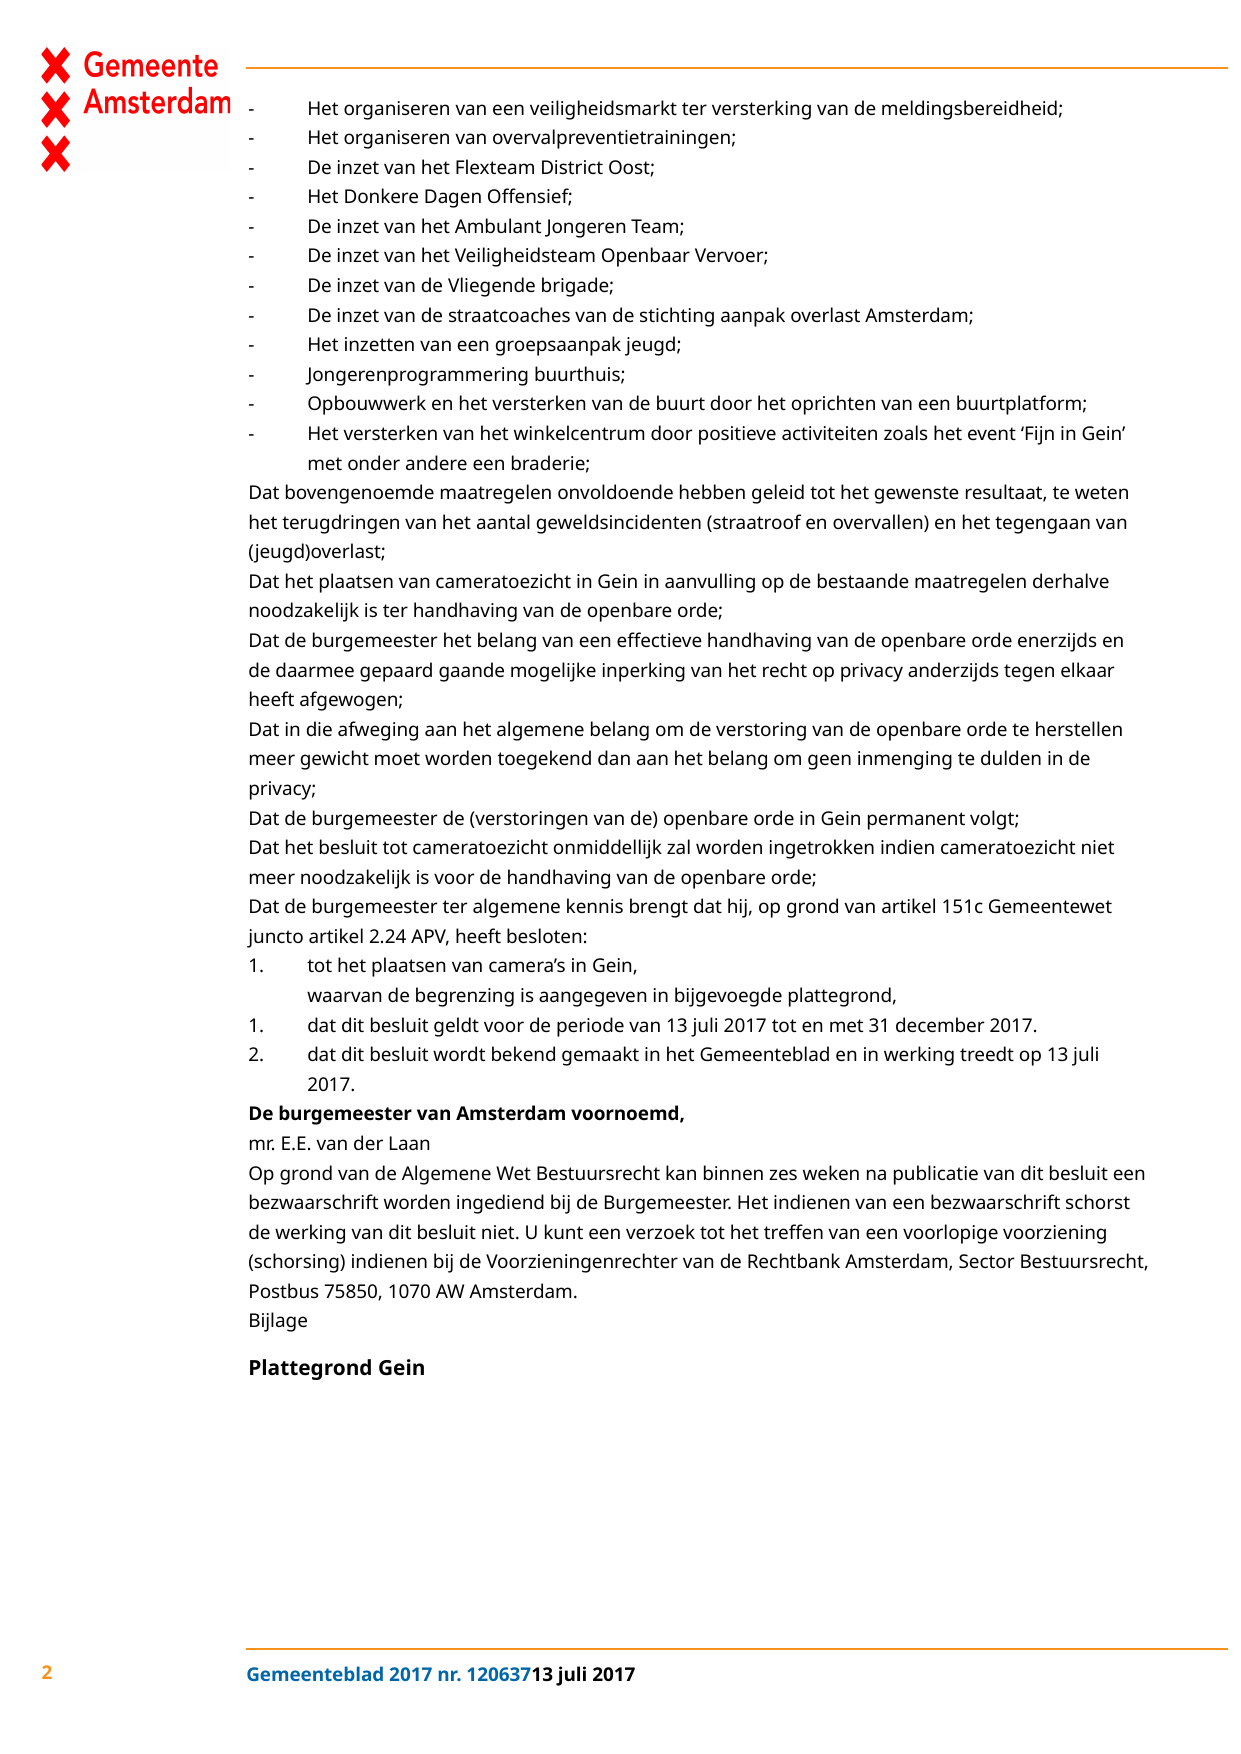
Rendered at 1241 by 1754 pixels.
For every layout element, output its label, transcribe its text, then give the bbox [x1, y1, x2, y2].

list Jongerenprogrammering buurthuis; [248, 361, 1152, 387]
list Het organiseren van een veiligheidsmarkt ter versterking van de meldingsbereidheid; [248, 95, 1152, 121]
text Bijlage [248, 1308, 1152, 1333]
text Dat bovengenoemde maatregelen onvoldoende hebben geleid tot het gewenste resultaat, te weten het terugdringen van het aantal geweldsincidenten (straatroof en overvallen) en het tegengaan van (jeugd)overlast; [248, 479, 1152, 564]
list De inzet van de Vliegende brigade; [248, 272, 1152, 298]
text Dat de burgemeester de (verstoringen van de) openbare orde in Gein permanent volgt; [248, 805, 1152, 831]
list dat dit besluit wordt bekend gemaakt in het Gemeenteblad en in werking treedt op 13 juli 2017. [248, 1041, 1152, 1097]
list dat dit besluit geldt voor de periode van 13 juli 2017 tot en met 31 december 2017. [248, 1012, 1152, 1038]
text De burgemeester van Amsterdam voornoemd, [248, 1101, 1152, 1126]
list Het versterken van het winkelcentrum door positieve activiteiten zoals het event ‘Fijn in Gein’ met onder andere een braderie; [248, 420, 1152, 476]
text Dat de burgemeester het belang van een effectieve handhaving van de openbare orde enerzijds en de daarmee gepaard gaande mogelijke inperking van het recht op privacy anderzijds tegen elkaar heeft afgewogen; [248, 627, 1152, 712]
list De inzet van het Veiligheidsteam Openbaar Vervoer; [248, 243, 1152, 268]
list De inzet van het Ambulant Jongeren Team; [248, 213, 1152, 239]
list Het organiseren van overvalpreventietrainingen; [248, 124, 1152, 150]
list Het Donkere Dagen Offensief; [248, 183, 1152, 209]
list Het inzetten van een groepsaanpak jeugd; [248, 331, 1152, 357]
list tot het plaatsen van camera’s in Gein, [248, 953, 1152, 978]
list De inzet van de straatcoaches van de stichting aanpak overlast Amsterdam; [248, 302, 1152, 328]
text Dat het plaatsen van cameratoezicht in Gein in aanvulling op de bestaande maatregelen derhalve noodzakelijk is ter handhaving van de openbare orde; [248, 568, 1152, 623]
text Dat de burgemeester ter algemene kennis brengt dat hij, op grond van artikel 151c Gemeentewet juncto artikel 2.24 APV, heeft besloten: [248, 893, 1152, 949]
text Dat het besluit tot cameratoezicht onmiddellijk zal worden ingetrokken indien cameratoezicht niet meer noodzakelijk is voor de handhaving van de openbare orde; [248, 834, 1152, 890]
list waarvan de begrenzing is aangegeven in bijgevoegde plattegrond, [248, 982, 1152, 1008]
list De inzet van het Flexteam District Oost; [248, 154, 1152, 180]
picture [41, 47, 231, 172]
text mr. E.E. van der Laan [248, 1130, 1152, 1156]
text Op grond van de Algemene Wet Bestuursrecht kan binnen zes weken na publicatie van dit besluit een bezwaarschrift worden ingediend bij de Burgemeester. Het indienen van een bezwaarschrift schorst de werking van dit besluit niet. U kunt een verzoek tot het treffen van een voorlopige voorziening (schorsing) indienen bij de Voorzieningenrechter van de Rechtbank Amsterdam, Sector Bestuursrecht, Postbus 75850, 1070 AW Amsterdam. [248, 1160, 1152, 1304]
text Dat in die afweging aan het algemene belang om de verstoring van de openbare orde te herstellen meer gewicht moet worden toegekend dan aan het belang om geen inmenging te dulden in de privacy; [248, 716, 1152, 801]
list Opbouwwerk en het versterken van de buurt door het oprichten van een buurtplatform; [248, 391, 1152, 416]
text Plattegrond Gein [248, 1353, 1152, 1382]
